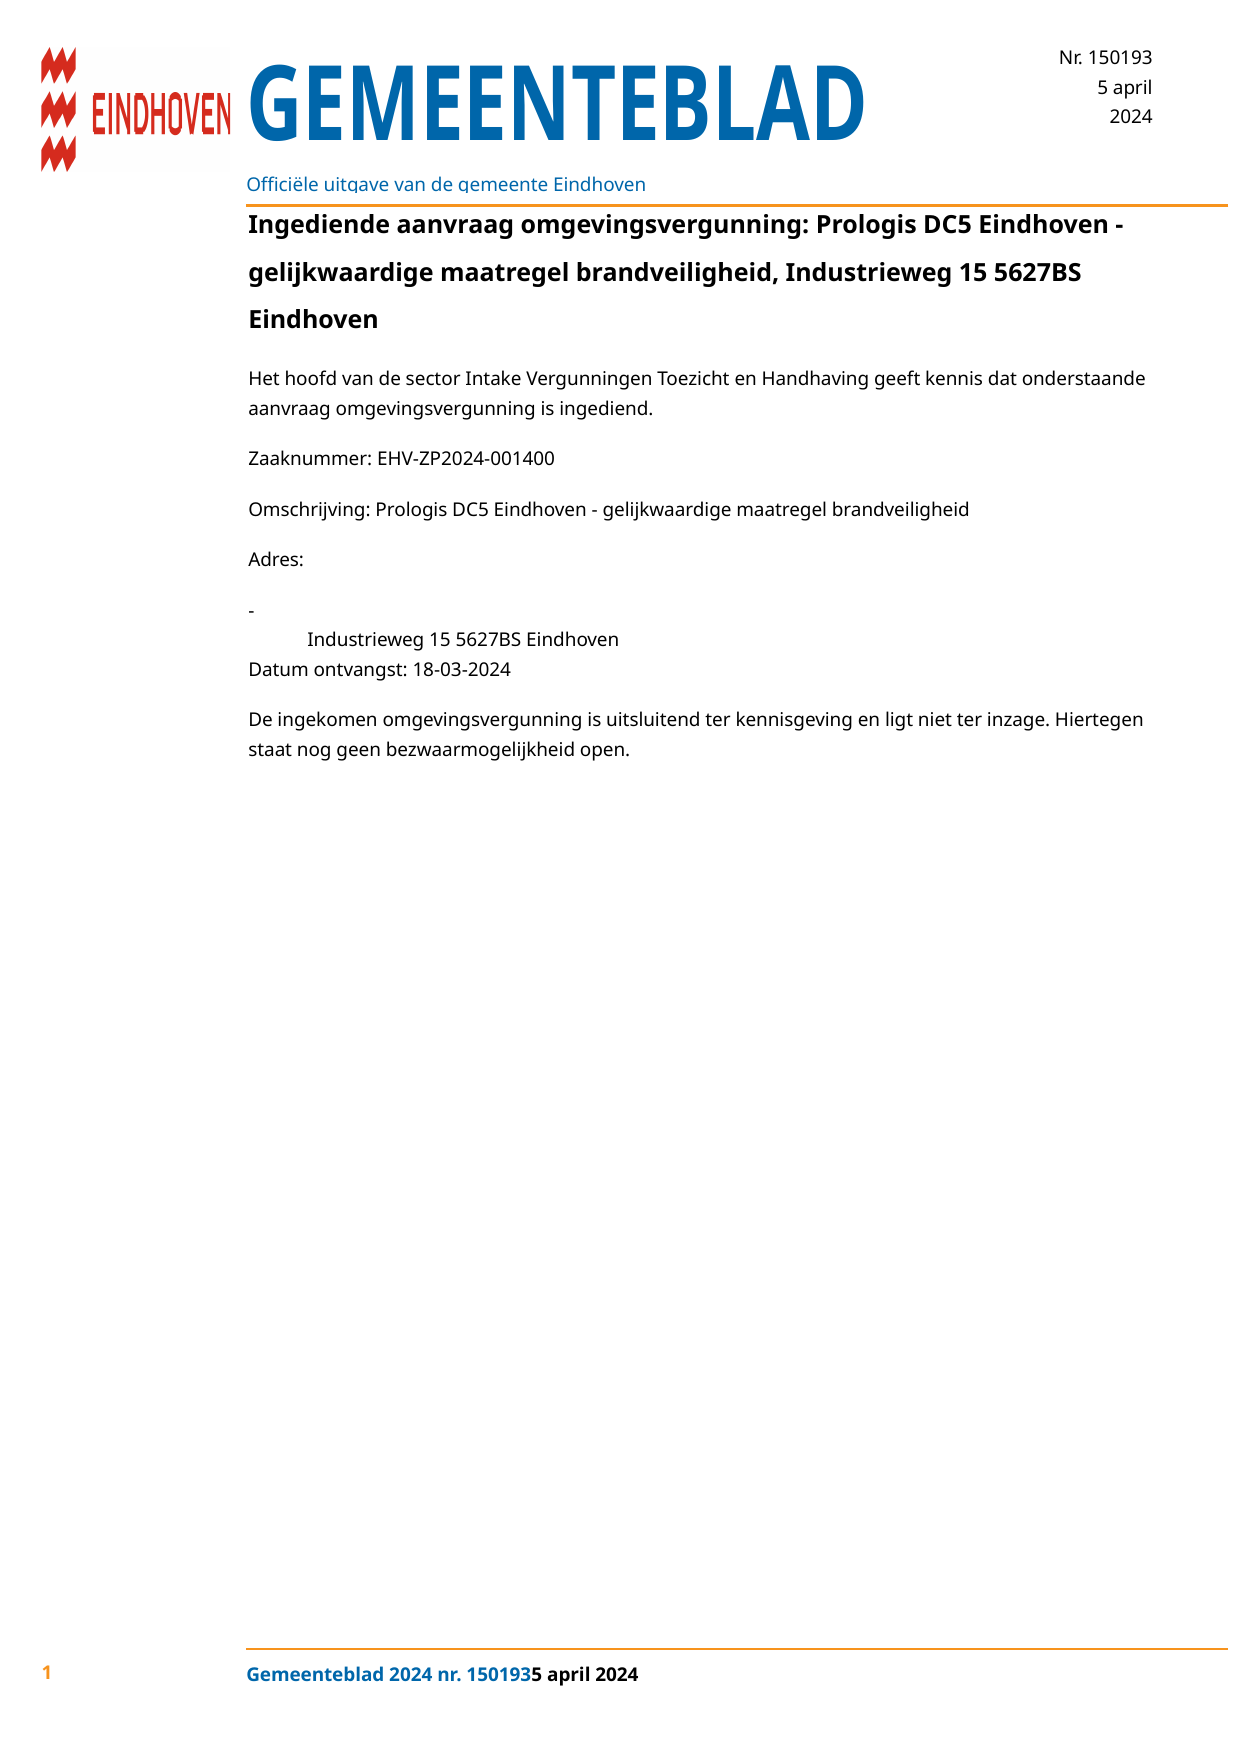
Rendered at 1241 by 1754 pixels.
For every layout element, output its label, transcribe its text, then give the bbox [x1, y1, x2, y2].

text Zaaknummer: EHV-ZP2024-001400 [248, 446, 1152, 471]
text Datum ontvangst: 18-03-2024 [248, 656, 1152, 682]
text Ingediende aanvraag omgevingsvergunning: Prologis DC5 Eindhoven - gelijkwaardige maatregel brandveiligheid, Industrieweg 15 5627BS Eindhoven [248, 207, 1152, 336]
text Omschrijving: Prologis DC5 Eindhoven - gelijkwaardige maatregel brandveiligheid [248, 496, 1152, 522]
picture [41, 47, 231, 172]
text De ingekomen omgevingsvergunning is uitsluitend ter kennisgeving en ligt niet ter inzage. Hiertegen staat nog geen bezwaarmogelijkheid open. [248, 706, 1152, 762]
text Adres: [248, 546, 1152, 572]
list Industrieweg 15 5627BS Eindhoven [248, 626, 1152, 652]
text Het hoofd van de sector Intake Vergunningen Toezicht en Handhaving geeft kennis dat onderstaande aanvraag omgevingsvergunning is ingediend. [248, 366, 1152, 421]
